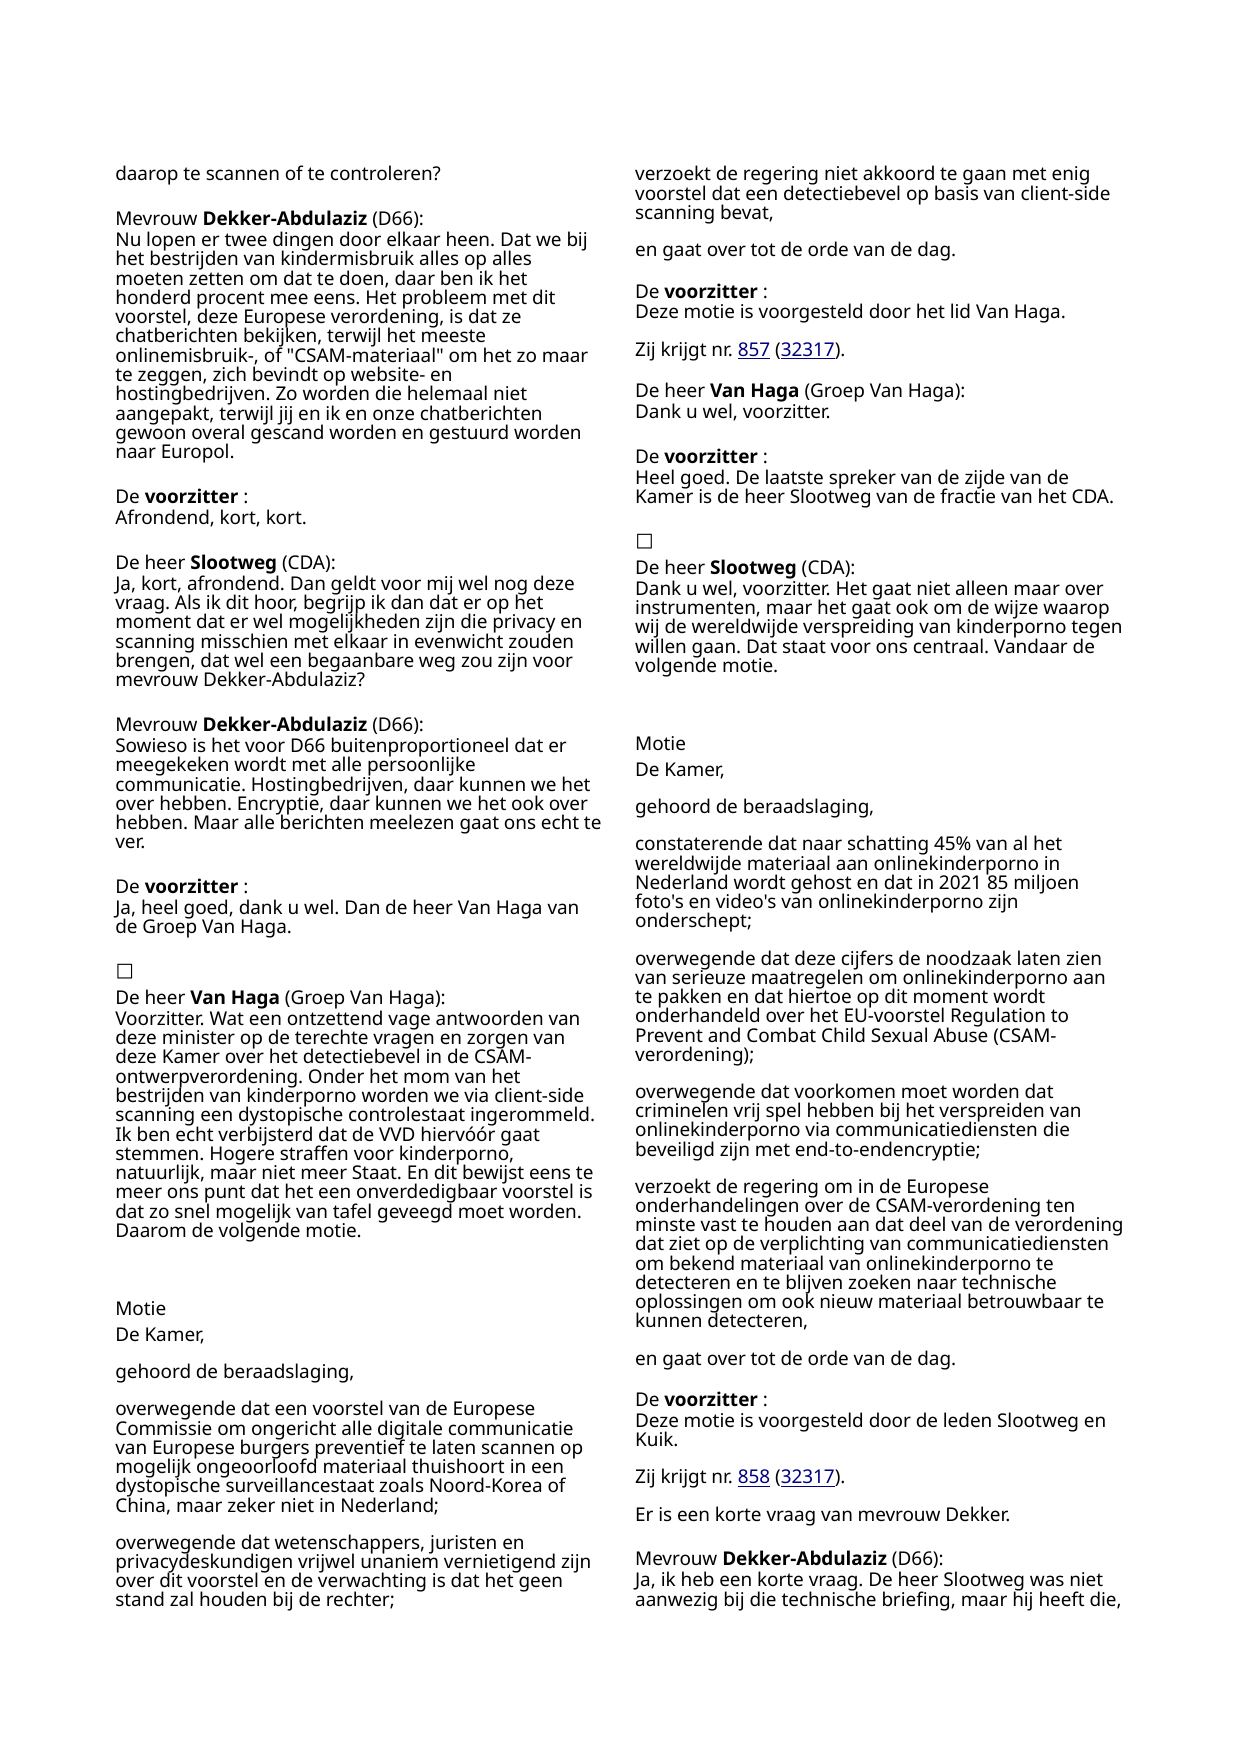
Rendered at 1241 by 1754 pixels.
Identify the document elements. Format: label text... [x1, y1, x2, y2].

text De voorzitter : [635, 1386, 1125, 1412]
text gehoord de beraadslaging, [115, 1363, 605, 1383]
text verzoekt de regering niet akkoord te gaan met enig voorstel dat een detectiebevel op basis van client-side scanning bevat, [635, 165, 1125, 223]
text Zij krijgt nr. 858 (32317). [635, 1468, 1125, 1488]
text De voorzitter : [635, 278, 1125, 303]
text en gaat over tot de orde van de dag. [635, 1349, 1125, 1369]
text Mevrouw Dekker-Abdulaziz (D66): [635, 1546, 1125, 1571]
text Voorzitter. Wat een ontzettend vage antwoorden van deze minister op de terechte vragen en zorgen van deze Kamer over het detectiebevel in de CSAM-ontwerpverordening. Onder het mom van het bestrijden van kinderporno worden we via client-side scanning een dystopische controlestaat ingerommeld. Ik ben echt verbijsterd dat de VVD hiervóór gaat stemmen. Hogere straffen voor kinderporno, natuurlijk, maar niet meer Staat. En dit bewijst eens te meer ons punt dat het een onverdedigbaar voorstel is dat zo snel mogelijk van tafel geveegd moet worden. Daarom de volgende motie. [115, 1010, 605, 1241]
text Zij krijgt nr. 857 (32317). [635, 341, 1125, 360]
text Sowieso is het voor D66 buitenproportioneel dat er meegekeken wordt met alle persoonlijke communicatie. Hostingbedrijven, daar kunnen we het over hebben. Encryptie, daar kunnen we het ook over hebben. Maar alle berichten meelezen gaat ons echt te ver. [115, 737, 605, 853]
text Afrondend, kort, kort. [115, 509, 605, 528]
text De heer Van Haga (Groep Van Haga): [115, 984, 605, 1010]
text overwegende dat deze cijfers de noodzaak laten zien van serieuze maatregelen om onlinekinderporno aan te pakken en dat hiertoe op dit moment wordt onderhandeld over het EU-voorstel Regulation to Prevent and Combat Child Sexual Abuse (CSAM-verordening); [635, 949, 1125, 1065]
text Mevrouw Dekker-Abdulaziz (D66): [115, 205, 605, 231]
text Ja, heel goed, dank u wel. Dan de heer Van Haga van de Groep Van Haga. [115, 899, 605, 938]
text De Kamer, [115, 1326, 605, 1346]
text Mevrouw Dekker-Abdulaziz (D66): [115, 711, 605, 737]
text ⬜ [115, 958, 605, 984]
text daarop te scannen of te controleren? [115, 165, 605, 184]
text De voorzitter : [115, 873, 605, 899]
text De Kamer, [635, 761, 1125, 781]
text overwegende dat een voorstel van de Europese Commissie om ongericht alle digitale communicatie van Europese burgers preventief te laten scannen op mogelijk ongeoorloofd materiaal thuishoort in een dystopische surveillancestaat zoals Noord-Korea of China, maar zeker niet in Nederland; [115, 1400, 605, 1516]
text Dank u wel, voorzitter. Het gaat niet alleen maar over instrumenten, maar het gaat ook om de wijze waarop wij de wereldwijde verspreiding van kinderporno tegen willen gaan. Dat staat voor ons centraal. Vandaar de volgende motie. [635, 580, 1125, 676]
text Motie [115, 1295, 605, 1320]
text verzoekt de regering om in de Europese onderhandelingen over de CSAM-verordening ten minste vast te houden aan dat deel van de verordening dat ziet op de verplichting van communicatiediensten om bekend materiaal van onlinekinderporno te detecteren en te blijven zoeken naar technische oplossingen om ook nieuw materiaal betrouwbaar te kunnen detecteren, [635, 1178, 1125, 1332]
text Deze motie is voorgesteld door het lid Van Haga. [635, 303, 1125, 323]
text De voorzitter : [115, 483, 605, 509]
text Motie [635, 730, 1125, 756]
text Ja, kort, afrondend. Dan geldt voor mij wel nog deze vraag. Als ik dit hoor, begrijp ik dan dat er op het moment dat er wel mogelijkheden zijn die privacy en scanning misschien met elkaar in evenwicht zouden brengen, dat wel een begaanbare weg zou zijn voor mevrouw Dekker-Abdulaziz? [115, 575, 605, 690]
text De heer Van Haga (Groep Van Haga): [635, 378, 1125, 403]
text De heer Slootweg (CDA): [115, 549, 605, 575]
text Ja, ik heb een korte vraag. De heer Slootweg was niet aanwezig bij die technische briefing, maar hij heeft die, [635, 1571, 1125, 1610]
text De heer Slootweg (CDA): [635, 554, 1125, 580]
text ⬜ [635, 528, 1125, 554]
text Deze motie is voorgesteld door de leden Slootweg en Kuik. [635, 1412, 1125, 1451]
text Dank u wel, voorzitter. [635, 403, 1125, 423]
text en gaat over tot de orde van de dag. [635, 241, 1125, 260]
text Heel goed. De laatste spreker van de zijde van de Kamer is de heer Slootweg van de fractie van het CDA. [635, 469, 1125, 508]
text gehoord de beraadslaging, [635, 798, 1125, 818]
text constaterende dat naar schatting 45% van al het wereldwijde materiaal aan onlinekinderporno in Nederland wordt gehost en dat in 2021 85 miljoen foto's en video's van onlinekinderporno zijn onderschept; [635, 835, 1125, 932]
text overwegende dat voorkomen moet worden dat criminelen vrij spel hebben bij het verspreiden van onlinekinderporno via communicatiediensten die beveiligd zijn met end-to-endencryptie; [635, 1083, 1125, 1160]
text Er is een korte vraag van mevrouw Dekker. [635, 1506, 1125, 1525]
text Nu lopen er twee dingen door elkaar heen. Dat we bij het bestrijden van kindermisbruik alles op alles moeten zetten om dat te doen, daar ben ik het honderd procent mee eens. Het probleem met dit voorstel, deze Europese verordening, is dat ze chatberichten bekijken, terwijl het meeste onlinemisbruik-, of "CSAM-materiaal" om het zo maar te zeggen, zich bevindt op website- en hostingbedrijven. Zo worden die helemaal niet aangepakt, terwijl jij en ik en onze chatberichten gewoon overal gescand worden en gestuurd worden naar Europol. [115, 231, 605, 462]
text De voorzitter : [635, 443, 1125, 469]
text overwegende dat wetenschappers, juristen en privacydeskundigen vrijwel unaniem vernietigend zijn over dit voorstel en de verwachting is dat het geen stand zal houden bij de rechter; [115, 1534, 605, 1611]
